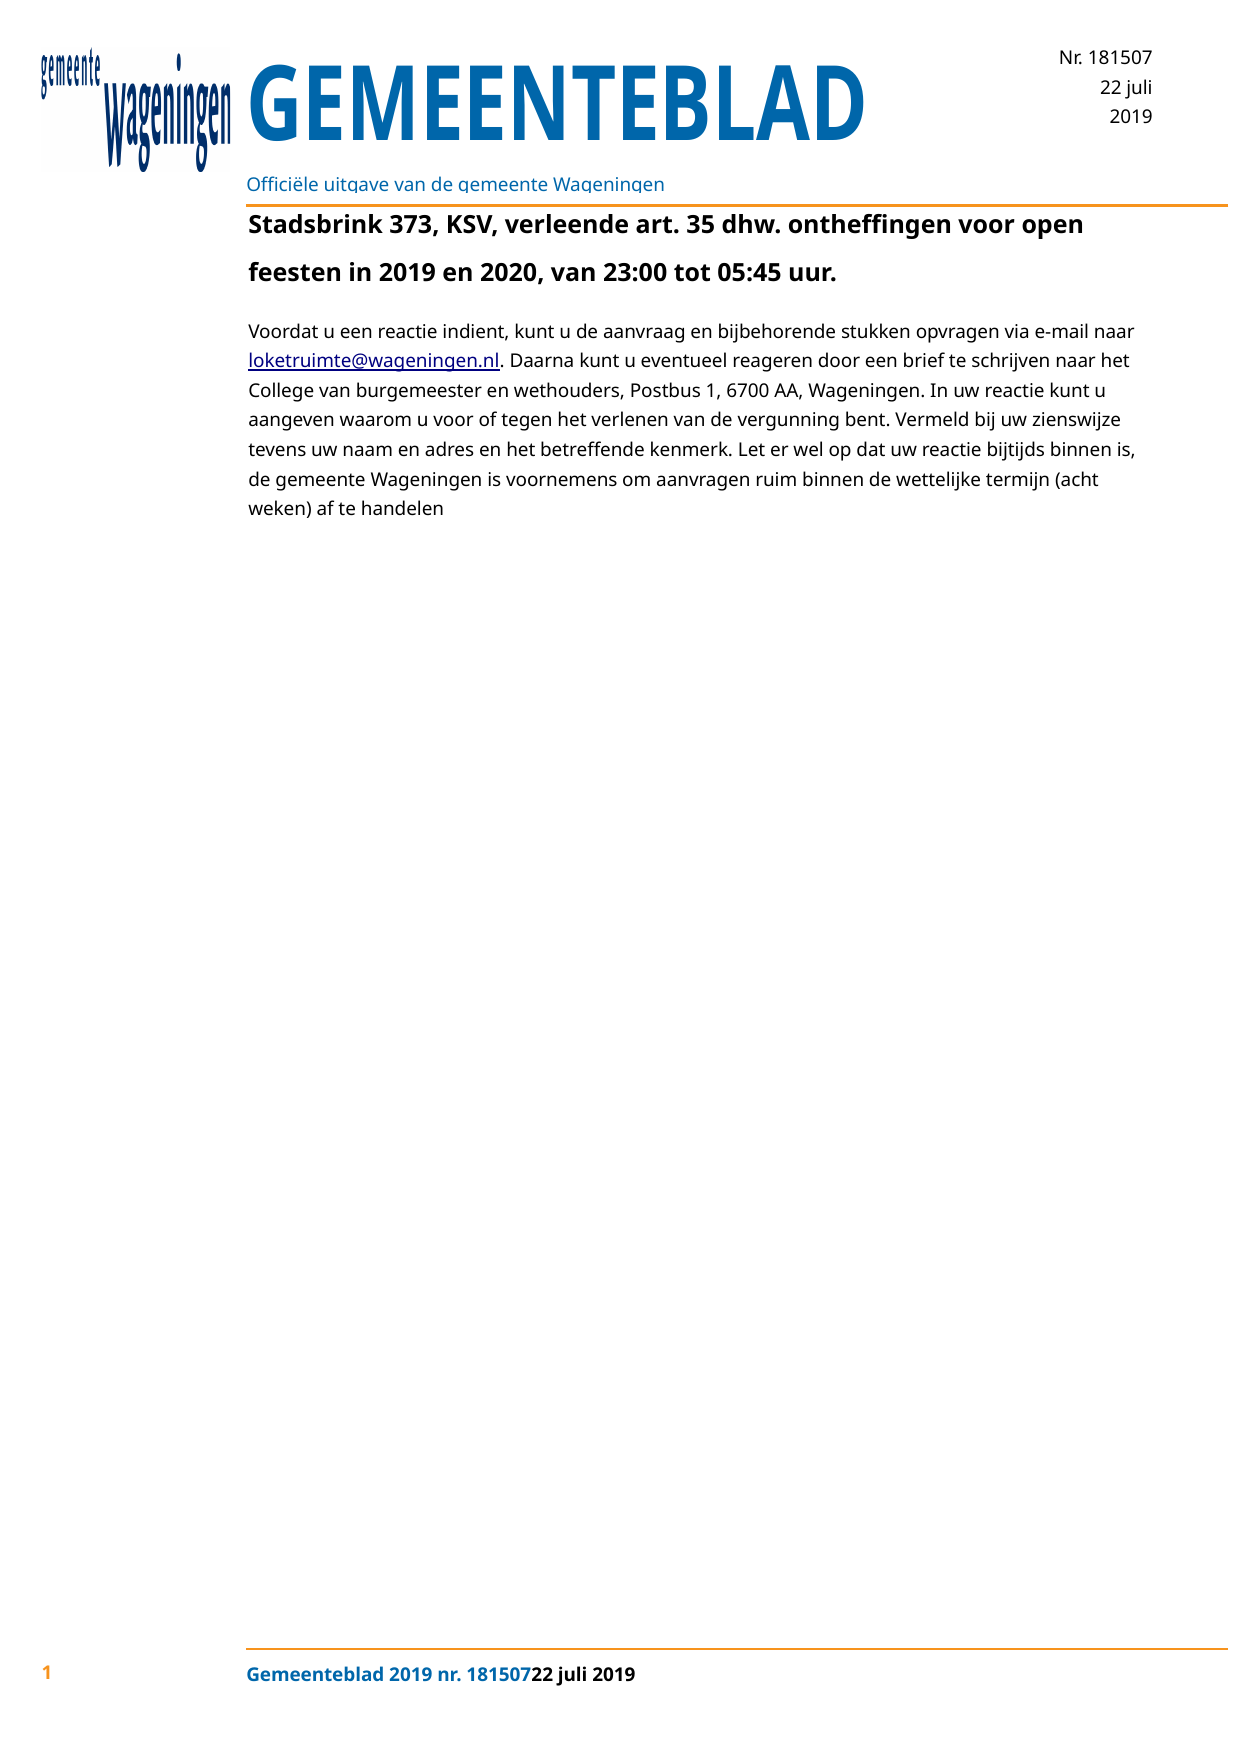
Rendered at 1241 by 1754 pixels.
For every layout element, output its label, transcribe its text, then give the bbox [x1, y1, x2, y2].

picture [41, 47, 231, 172]
text Voordat u een reactie indient, kunt u de aanvraag en bijbehorende stukken opvragen via e-mail naar loketruimte@wageningen.nl. Daarna kunt u eventueel reageren door een brief te schrijven naar het College van burgemeester en wethouders, Postbus 1, 6700 AA, Wageningen. In uw reactie kunt u aangeven waarom u voor of tegen het verlenen van de vergunning bent. Vermeld bij uw zienswijze tevens uw naam en adres en het betreffende kenmerk. Let er wel op dat uw reactie bijtijds binnen is, de gemeente Wageningen is voornemens om aanvragen ruim binnen de wettelijke termijn (acht weken) af te handelen [248, 318, 1152, 521]
text Stadsbrink 373, KSV, verleende art. 35 dhw. ontheffingen voor open feesten in 2019 en 2020, van 23:00 tot 05:45 uur. [248, 207, 1152, 288]
